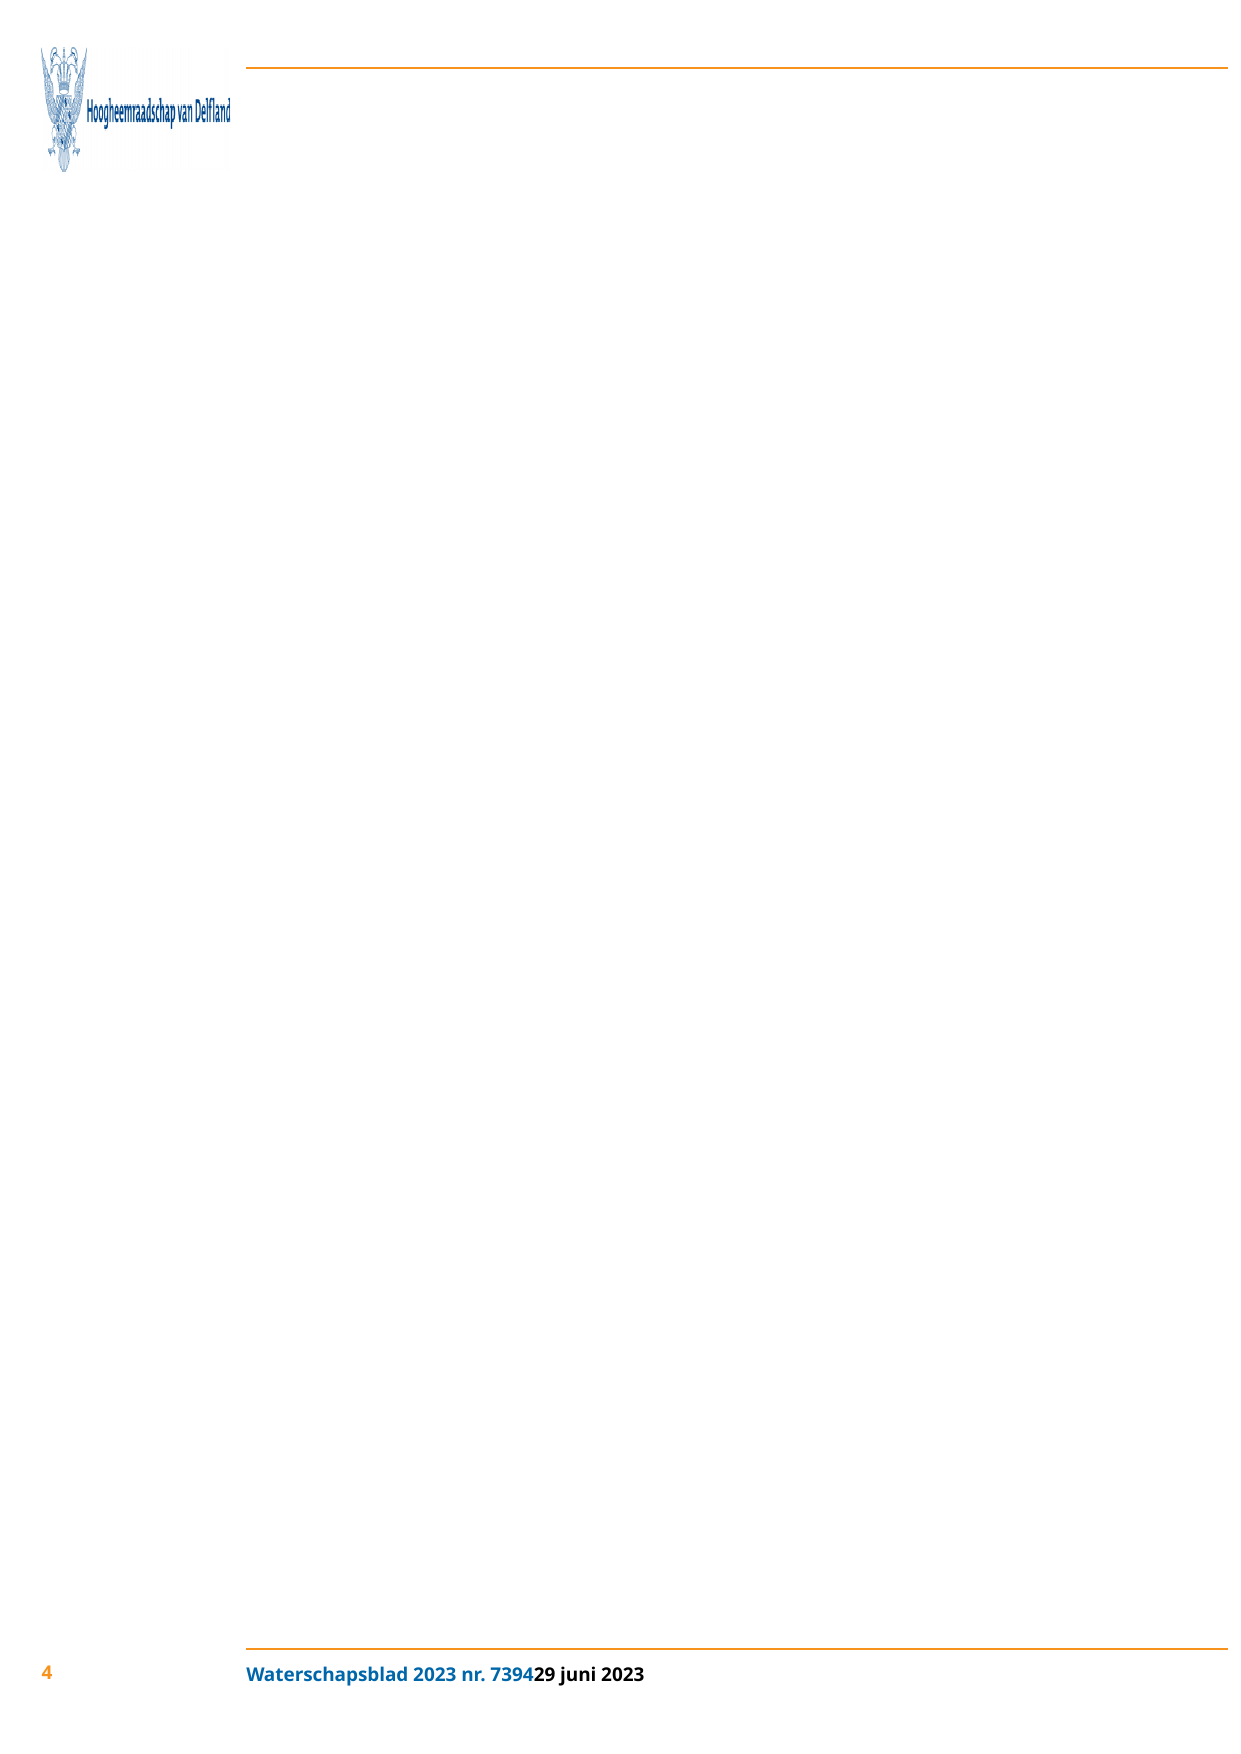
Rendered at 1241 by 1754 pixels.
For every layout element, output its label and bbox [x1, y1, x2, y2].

picture [41, 47, 231, 172]
